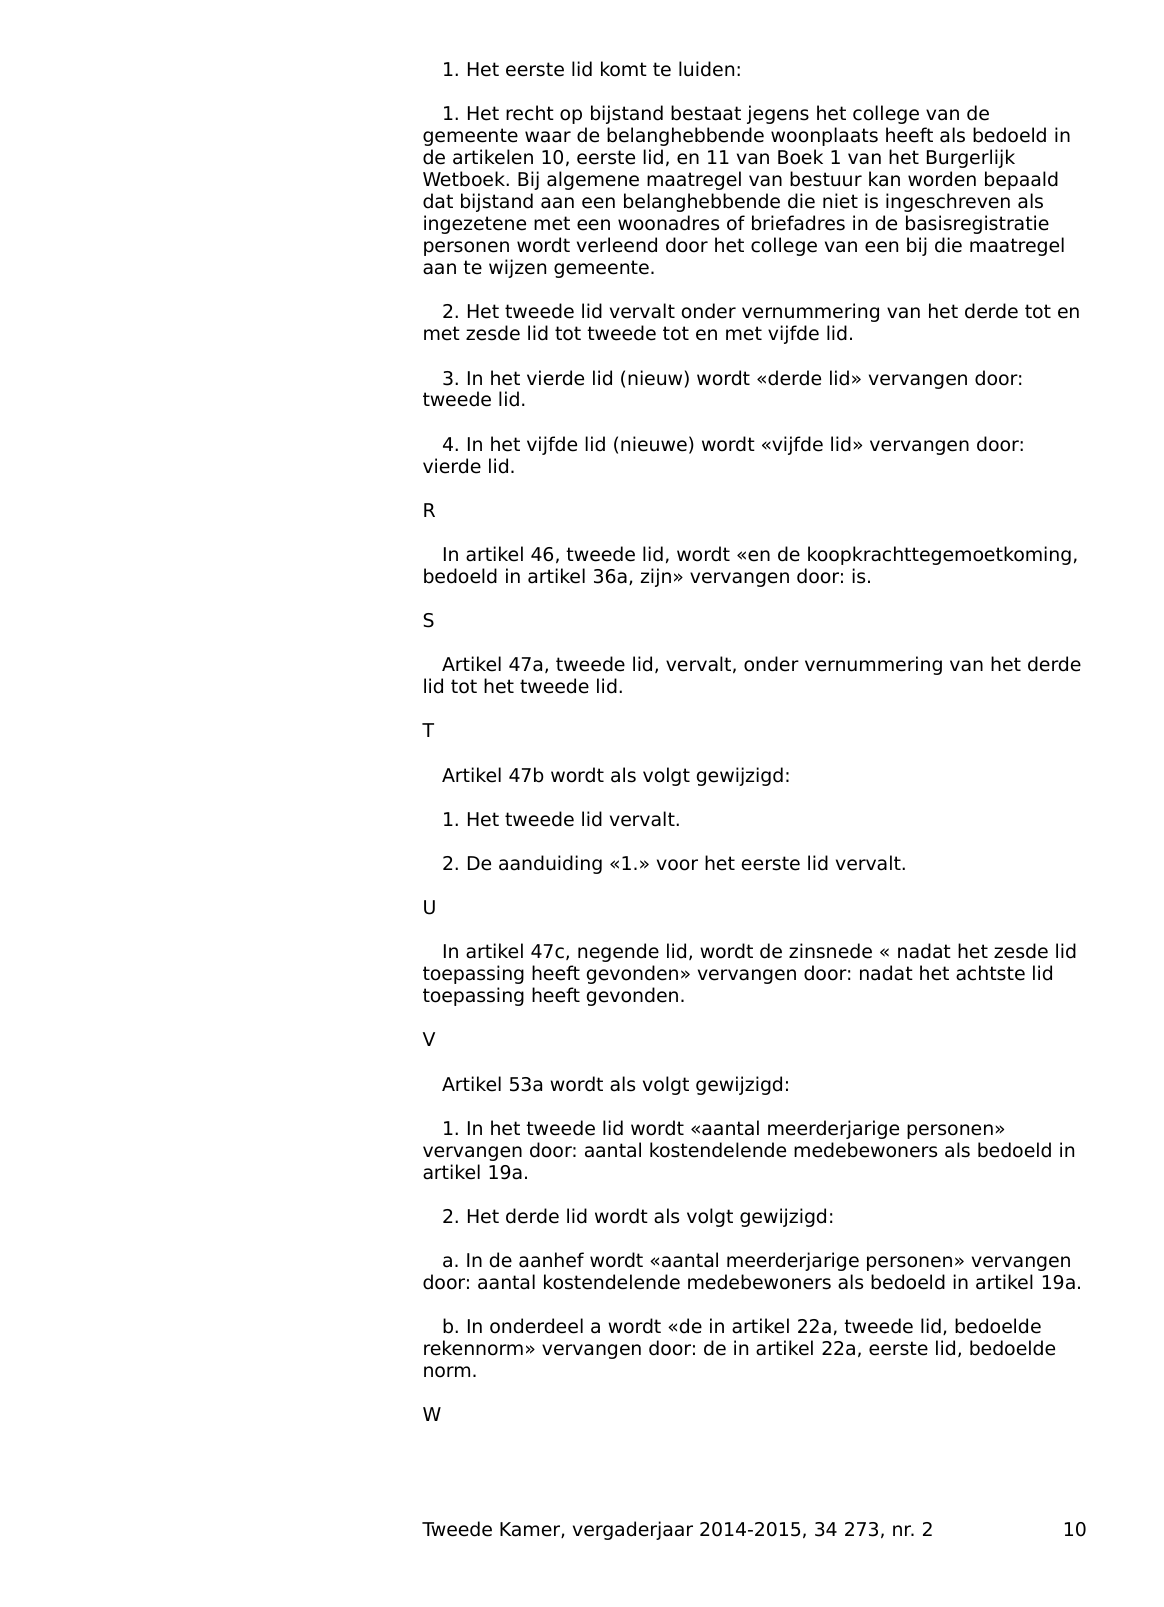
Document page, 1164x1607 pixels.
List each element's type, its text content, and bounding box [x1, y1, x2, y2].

text 2. Het derde lid wordt als volgt gewijzigd: [422, 1206, 1087, 1228]
text Artikel 47a, tweede lid, vervalt, onder vernummering van het derde lid tot het tweede lid. [422, 654, 1087, 698]
text b. In onderdeel a wordt «de in artikel 22a, tweede lid, bedoelde rekennorm» vervangen door: de in artikel 22a, eerste lid, bedoelde norm. [422, 1316, 1087, 1382]
text 1. Het tweede lid vervalt. [422, 809, 1087, 831]
text V [422, 1029, 1087, 1051]
text 2. De aanduiding «1.» voor het eerste lid vervalt. [422, 853, 1087, 875]
text U [422, 897, 1087, 919]
text Artikel 53a wordt als volgt gewijzigd: [422, 1073, 1087, 1095]
text a. In de aanhef wordt «aantal meerderjarige personen» vervangen door: aantal kostendelende medebewoners als bedoeld in artikel 19a. [422, 1250, 1087, 1294]
text 3. In het vierde lid (nieuw) wordt «derde lid» vervangen door: tweede lid. [422, 367, 1087, 411]
text T [422, 720, 1087, 742]
text 4. In het vijfde lid (nieuwe) wordt «vijfde lid» vervangen door: vierde lid. [422, 433, 1087, 477]
text 1. Het eerste lid komt te luiden: [422, 59, 1087, 81]
text In artikel 47c, negende lid, wordt de zinsnede « nadat het zesde lid toepassing heeft gevonden» vervangen door: nadat het achtste lid toepassing heeft gevonden. [422, 941, 1087, 1007]
text In artikel 46, tweede lid, wordt «en de koopkrachttegemoetkoming, bedoeld in artikel 36a, zijn» vervangen door: is. [422, 544, 1087, 588]
text R [422, 500, 1087, 522]
text Artikel 47b wordt als volgt gewijzigd: [422, 764, 1087, 786]
text S [422, 610, 1087, 632]
text 1. In het tweede lid wordt «aantal meerderjarige personen» vervangen door: aantal kostendelende medebewoners als bedoeld in artikel 19a. [422, 1118, 1087, 1183]
text W [422, 1404, 1087, 1426]
text 1. Het recht op bijstand bestaat jegens het college van de gemeente waar de belanghebbende woonplaats heeft als bedoeld in de artikelen 10, eerste lid, en 11 van Boek 1 van het Burgerlijk Wetboek. Bij algemene maatregel van bestuur kan worden bepaald dat bijstand aan een belanghebbende die niet is ingeschreven als ingezetene met een woonadres of briefadres in de basisregistratie personen wordt verleend door het college van een bij die maatregel aan te wijzen gemeente. [422, 103, 1087, 279]
text 2. Het tweede lid vervalt onder vernummering van het derde tot en met zesde lid tot tweede tot en met vijfde lid. [422, 301, 1087, 345]
